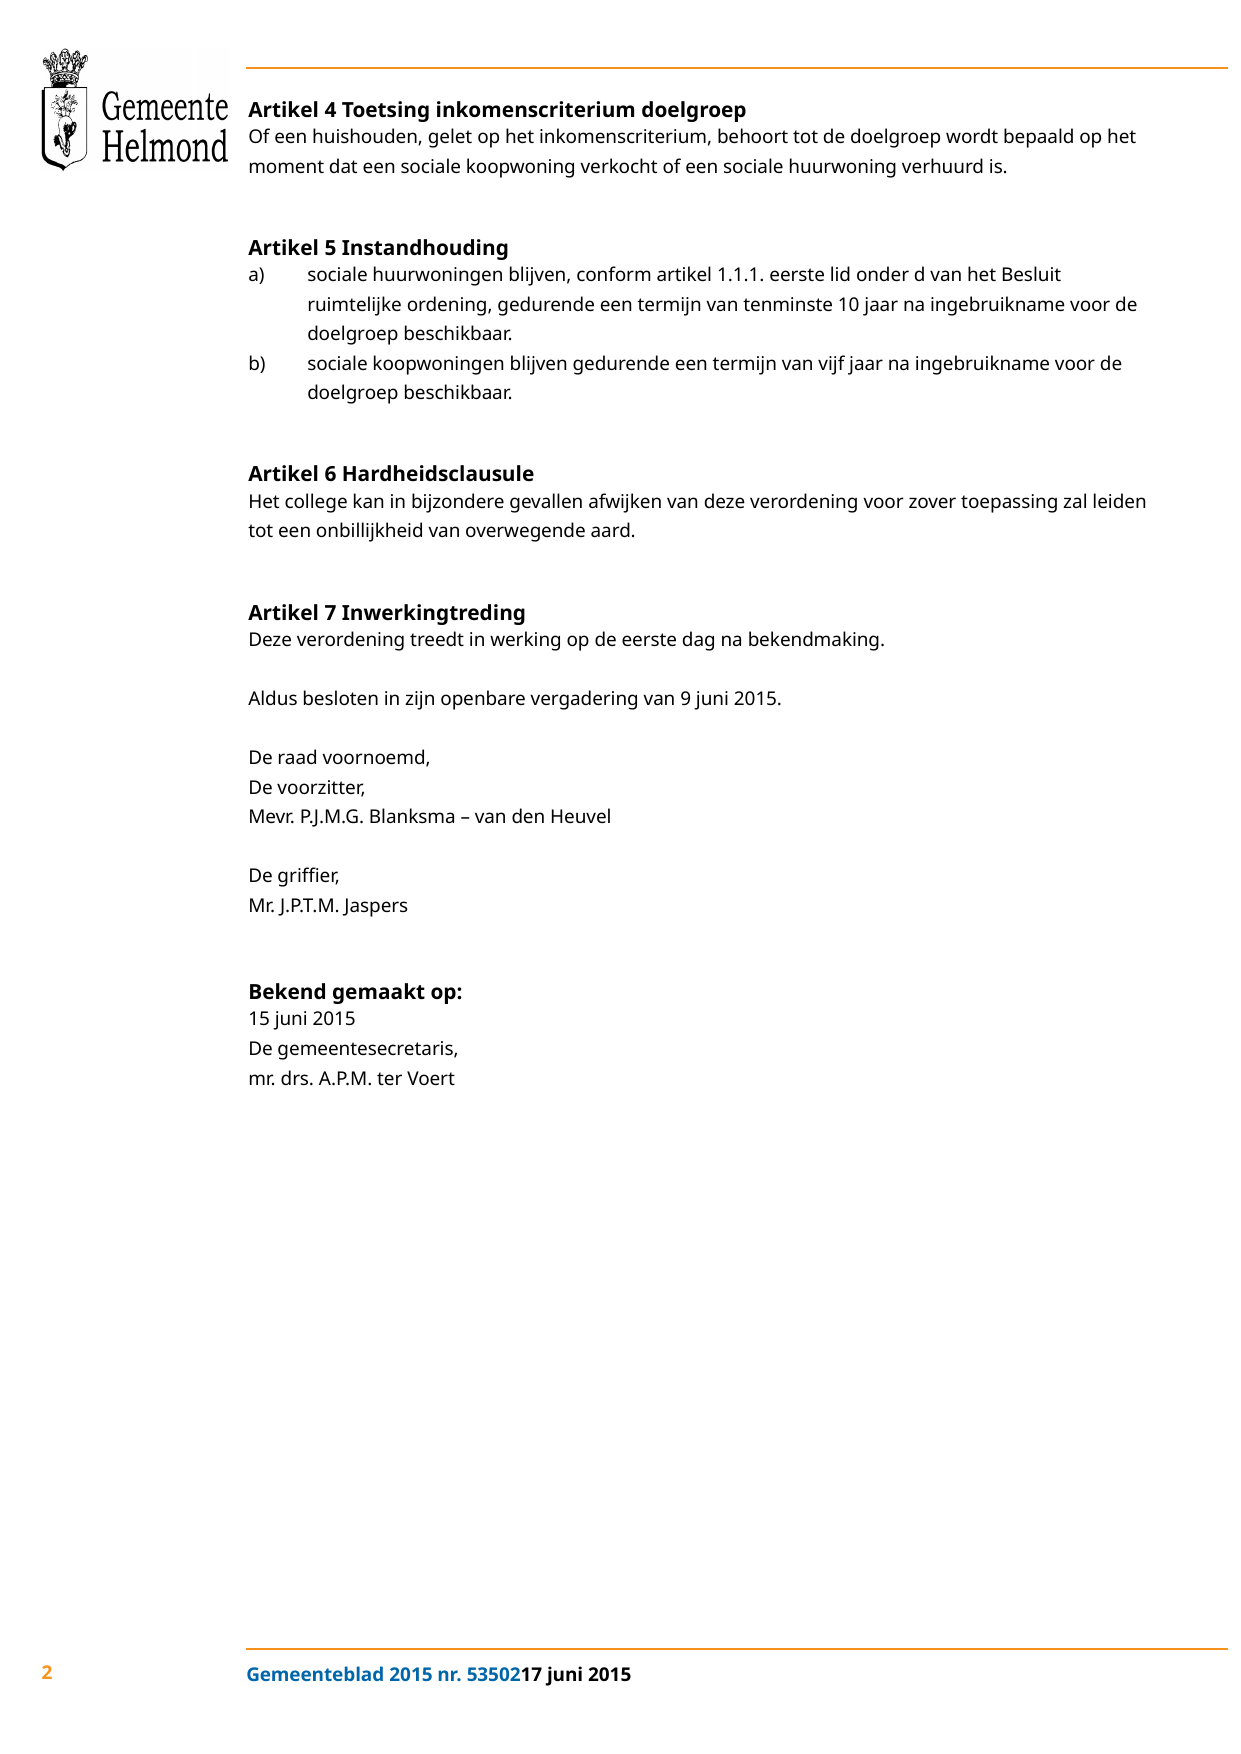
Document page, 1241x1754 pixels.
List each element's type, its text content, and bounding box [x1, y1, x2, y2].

text Artikel 5 Instandhouding [248, 233, 1152, 261]
text Bekend gemaakt op: [248, 977, 1152, 1006]
text mr. drs. A.P.M. ter Voert [248, 1065, 1152, 1091]
text Aldus besloten in zijn openbare vergadering van 9 juni 2015. [248, 685, 1152, 711]
text De griffier, [248, 863, 1152, 888]
text Het college kan in bijzondere gevallen afwijken van deze verordening voor zover toepassing zal leiden tot een onbillijkheid van overwegende aard. [248, 488, 1152, 543]
text De voorzitter, [248, 774, 1152, 800]
list sociale huurwoningen blijven, conform artikel 1.1.1. eerste lid onder d van het Besluit ruimtelijke ordening, gedurende een termijn van tenminste 10 jaar na ingebruikname voor de doelgroep beschikbaar. [248, 261, 1152, 346]
picture [41, 47, 231, 172]
text Artikel 4 Toetsing inkomenscriterium doelgroep [248, 95, 1152, 123]
text Mr. J.P.T.M. Jaspers [248, 892, 1152, 918]
text Artikel 6 Hardheidsclausule [248, 459, 1152, 488]
text De gemeentesecretaris, [248, 1035, 1152, 1061]
text Of een huishouden, gelet op het inkomenscriterium, behoort tot de doelgroep wordt bepaald op het moment dat een sociale koopwoning verkocht of een sociale huurwoning verhuurd is. [248, 123, 1152, 178]
text Deze verordening treedt in werking op de eerste dag na bekendmaking. [248, 626, 1152, 652]
text Artikel 7 Inwerkingtreding [248, 598, 1152, 626]
text De raad voornoemd, [248, 744, 1152, 770]
list sociale koopwoningen blijven gedurende een termijn van vijf jaar na ingebruikname voor de doelgroep beschikbaar. [248, 350, 1152, 405]
text Mevr. P.J.M.G. Blanksma – van den Heuvel [248, 803, 1152, 829]
text 15 juni 2015 [248, 1006, 1152, 1031]
